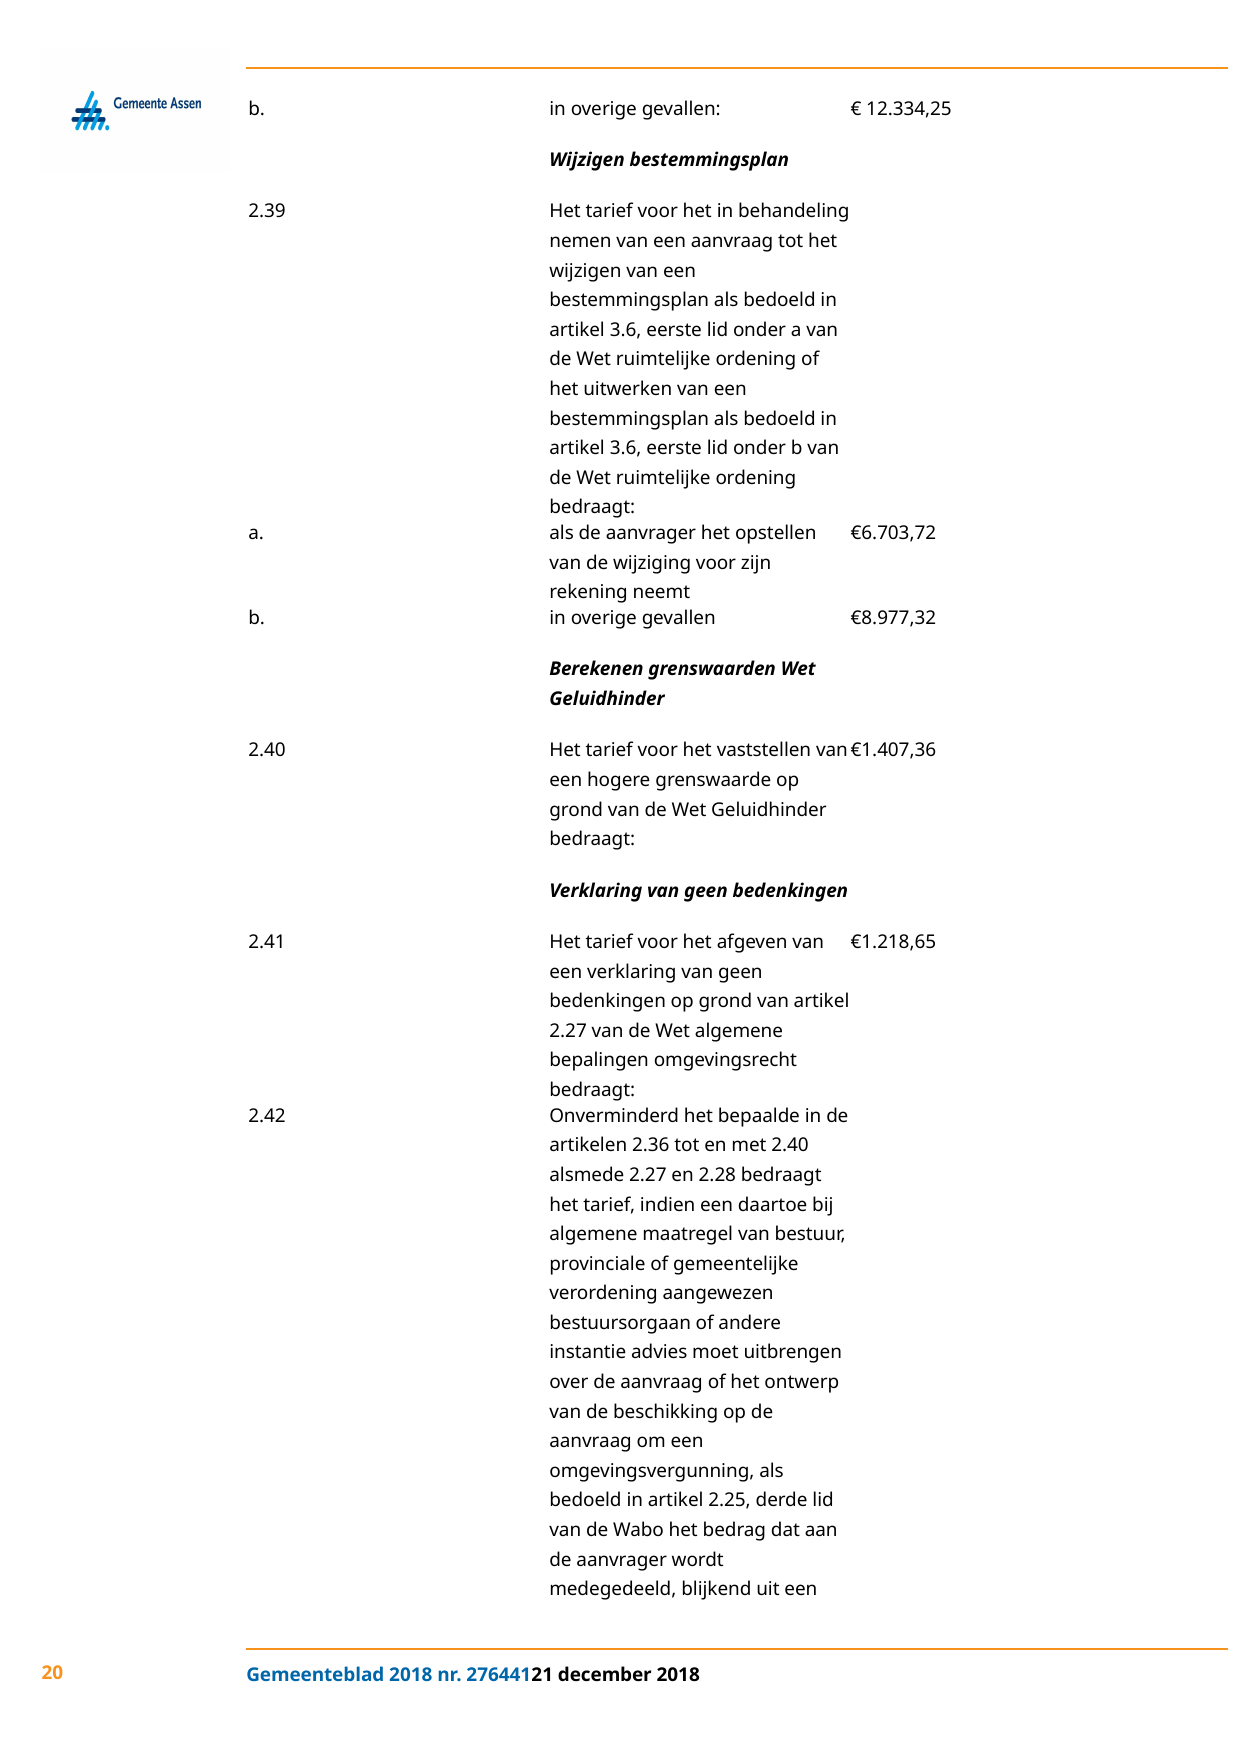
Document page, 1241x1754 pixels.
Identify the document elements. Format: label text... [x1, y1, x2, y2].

table_cell [248, 146, 549, 172]
table_cell [248, 903, 549, 928]
table_cell [850, 630, 1152, 656]
table_cell [850, 121, 1152, 146]
table_cell [248, 877, 549, 903]
table_cell [248, 656, 549, 711]
table_cell a. [248, 519, 549, 604]
table_cell [850, 146, 1152, 172]
table_cell in overige gevallen: [549, 95, 850, 121]
table_cell in overige gevallen [549, 604, 850, 630]
table_cell Wijzigen bestemmingsplan [549, 146, 850, 172]
table_cell Berekenen grenswaarden Wet Geluidhinder [549, 656, 850, 711]
table_cell Onverminderd het bepaalde in de artikelen 2.36 tot en met 2.40 alsmede 2.27 en 2.28 bedraagt het tarief, indien een daartoe bij algemene maatregel van bestuur, provinciale of gemeentelijke verordening aangewezen bestuursorgaan of andere instantie advies moet uitbrengen over de aanvraag of het ontwerp van de beschikking op de aanvraag om een omgevingsvergunning, als bedoeld in artikel 2.25, derde lid van de Wabo het bedrag dat aan de aanvrager wordt medegedeeld, blijkend uit een [549, 1102, 850, 1601]
picture [41, 47, 231, 172]
table_cell [850, 851, 1152, 877]
table_cell b. [248, 95, 549, 121]
table_cell €6.703,72 [850, 519, 1152, 604]
table_cell 2.39 [248, 198, 549, 519]
table_cell [248, 630, 549, 656]
table_cell €1.407,36 [850, 737, 1152, 851]
table_cell [850, 877, 1152, 903]
table_cell [549, 121, 850, 146]
table_cell 2.41 [248, 928, 549, 1102]
table_cell €8.977,32 [850, 604, 1152, 630]
table_cell [850, 198, 1152, 519]
table_cell [850, 1102, 1152, 1601]
table_cell [549, 851, 850, 877]
table_cell Verklaring van geen bedenkingen [549, 877, 850, 903]
table_cell [549, 711, 850, 737]
table_cell [850, 903, 1152, 928]
table_cell [549, 172, 850, 198]
table_cell [549, 903, 850, 928]
table_cell Het tarief voor het vaststellen van een hogere grenswaarde op grond van de Wet Geluidhinder bedraagt: [549, 737, 850, 851]
table_cell [248, 172, 549, 198]
table_cell als de aanvrager het opstellen van de wijziging voor zijn rekening neemt [549, 519, 850, 604]
table_cell Het tarief voor het afgeven van een verklaring van geen bedenkingen op grond van artikel 2.27 van de Wet algemene bepalingen omgevingsrecht bedraagt: [549, 928, 850, 1102]
table_cell [850, 172, 1152, 198]
table_cell [850, 656, 1152, 711]
table_cell b. [248, 604, 549, 630]
table_cell [248, 711, 549, 737]
table_cell [248, 121, 549, 146]
table_cell 2.42 [248, 1102, 549, 1601]
table_cell € 12.334,25 [850, 95, 1152, 121]
table_cell Het tarief voor het in behandeling nemen van een aanvraag tot het wijzigen van een bestemmingsplan als bedoeld in artikel 3.6, eerste lid onder a van de Wet ruimtelijke ordening of het uitwerken van een bestemmingsplan als bedoeld in artikel 3.6, eerste lid onder b van de Wet ruimtelijke ordening bedraagt: [549, 198, 850, 519]
table_cell [850, 711, 1152, 737]
table_cell [549, 630, 850, 656]
table_cell €1.218,65 [850, 928, 1152, 1102]
table_cell [248, 851, 549, 877]
table_cell 2.40 [248, 737, 549, 851]
